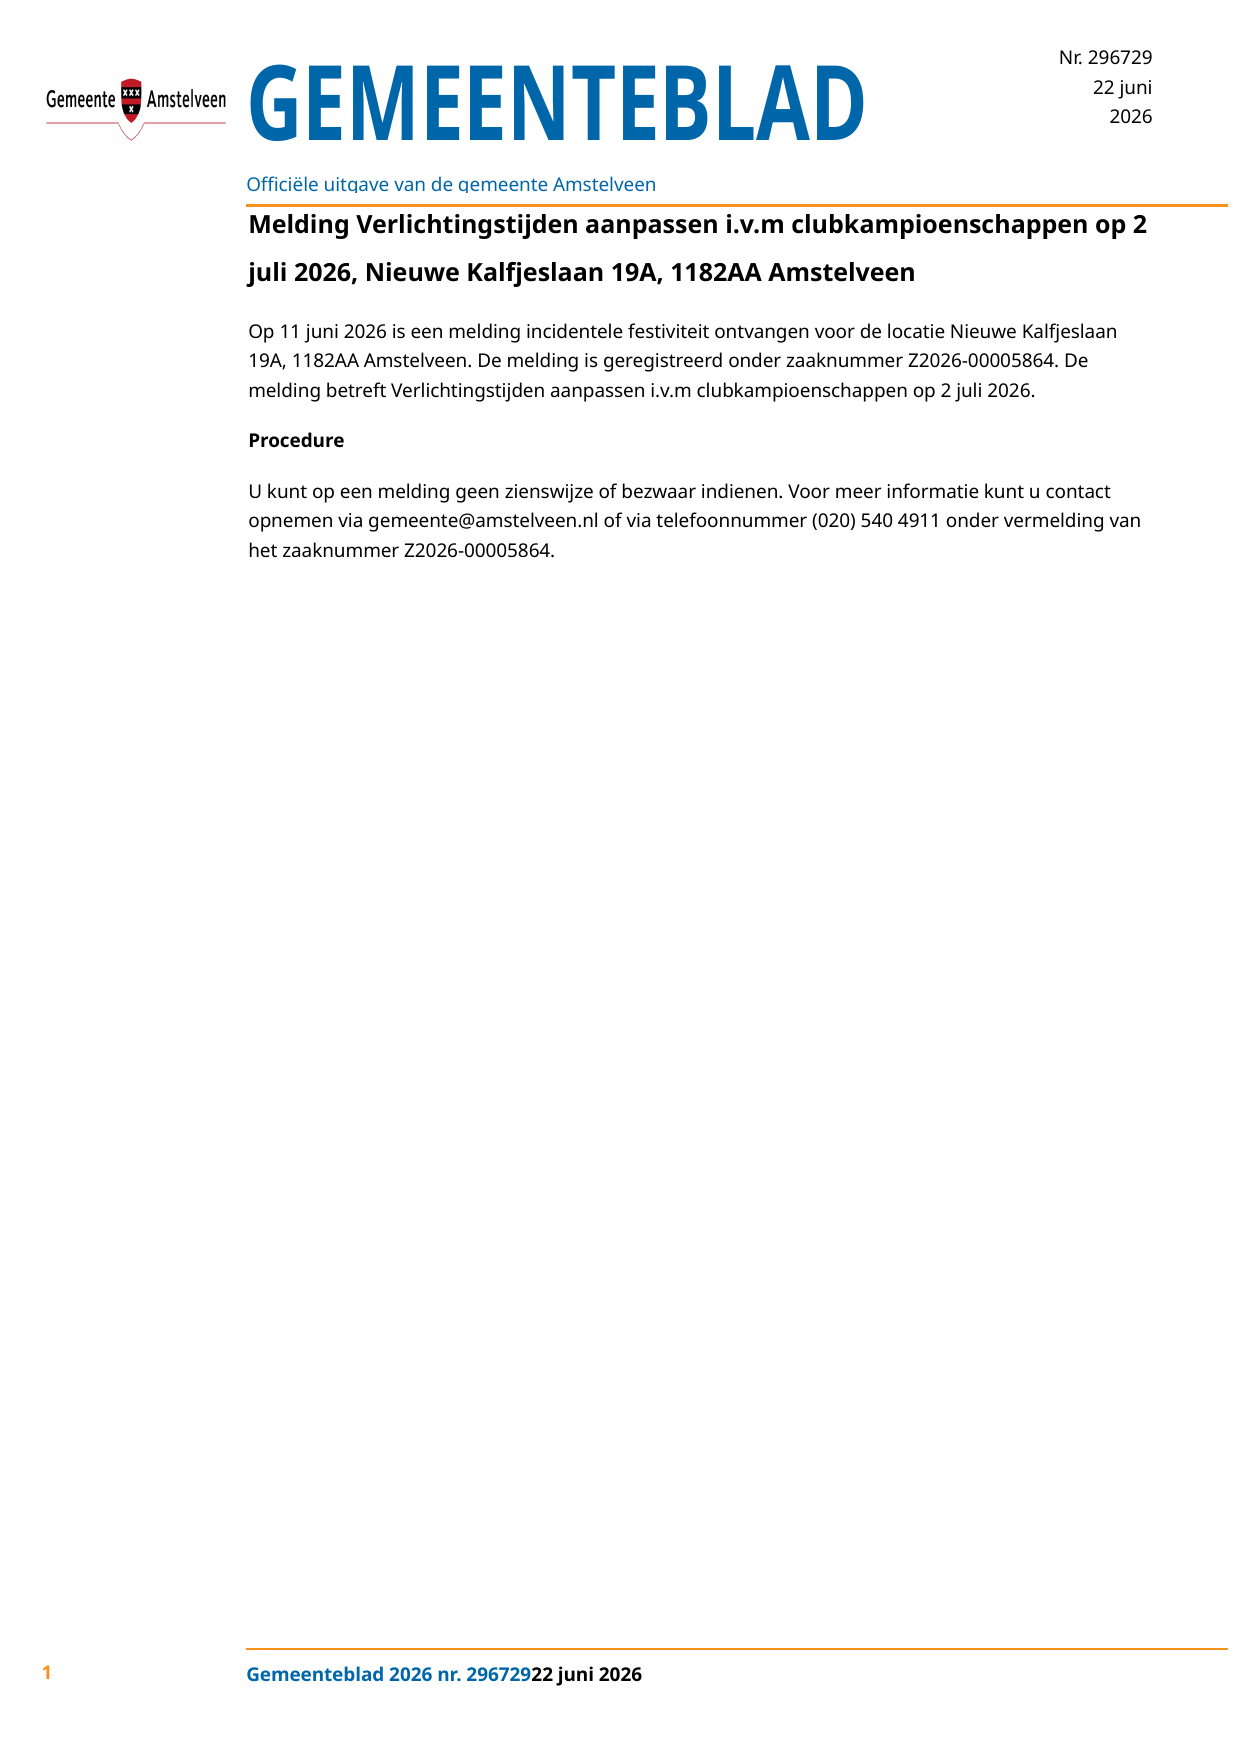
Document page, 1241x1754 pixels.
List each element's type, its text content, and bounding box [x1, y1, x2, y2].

text Melding Verlichtingstijden aanpassen i.v.m clubkampioenschappen op 2 juli 2026, Nieuwe Kalfjeslaan 19A, 1182AA Amstelveen [248, 207, 1152, 288]
text Procedure [248, 427, 1152, 453]
text U kunt op een melding geen zienswijze of bezwaar indienen. Voor meer informatie kunt u contact opnemen via gemeente@amstelveen.nl of via telefoonnummer (020) 540 4911 onder vermelding van het zaaknummer Z2026-00005864. [248, 478, 1152, 563]
text Op 11 juni 2026 is een melding incidentele festiviteit ontvangen voor de locatie Nieuwe Kalfjeslaan 19A, 1182AA Amstelveen. De melding is geregistreerd onder zaaknummer Z2026-00005864. De melding betreft Verlichtingstijden aanpassen i.v.m clubkampioenschappen op 2 juli 2026. [248, 318, 1152, 403]
picture [41, 47, 231, 172]
